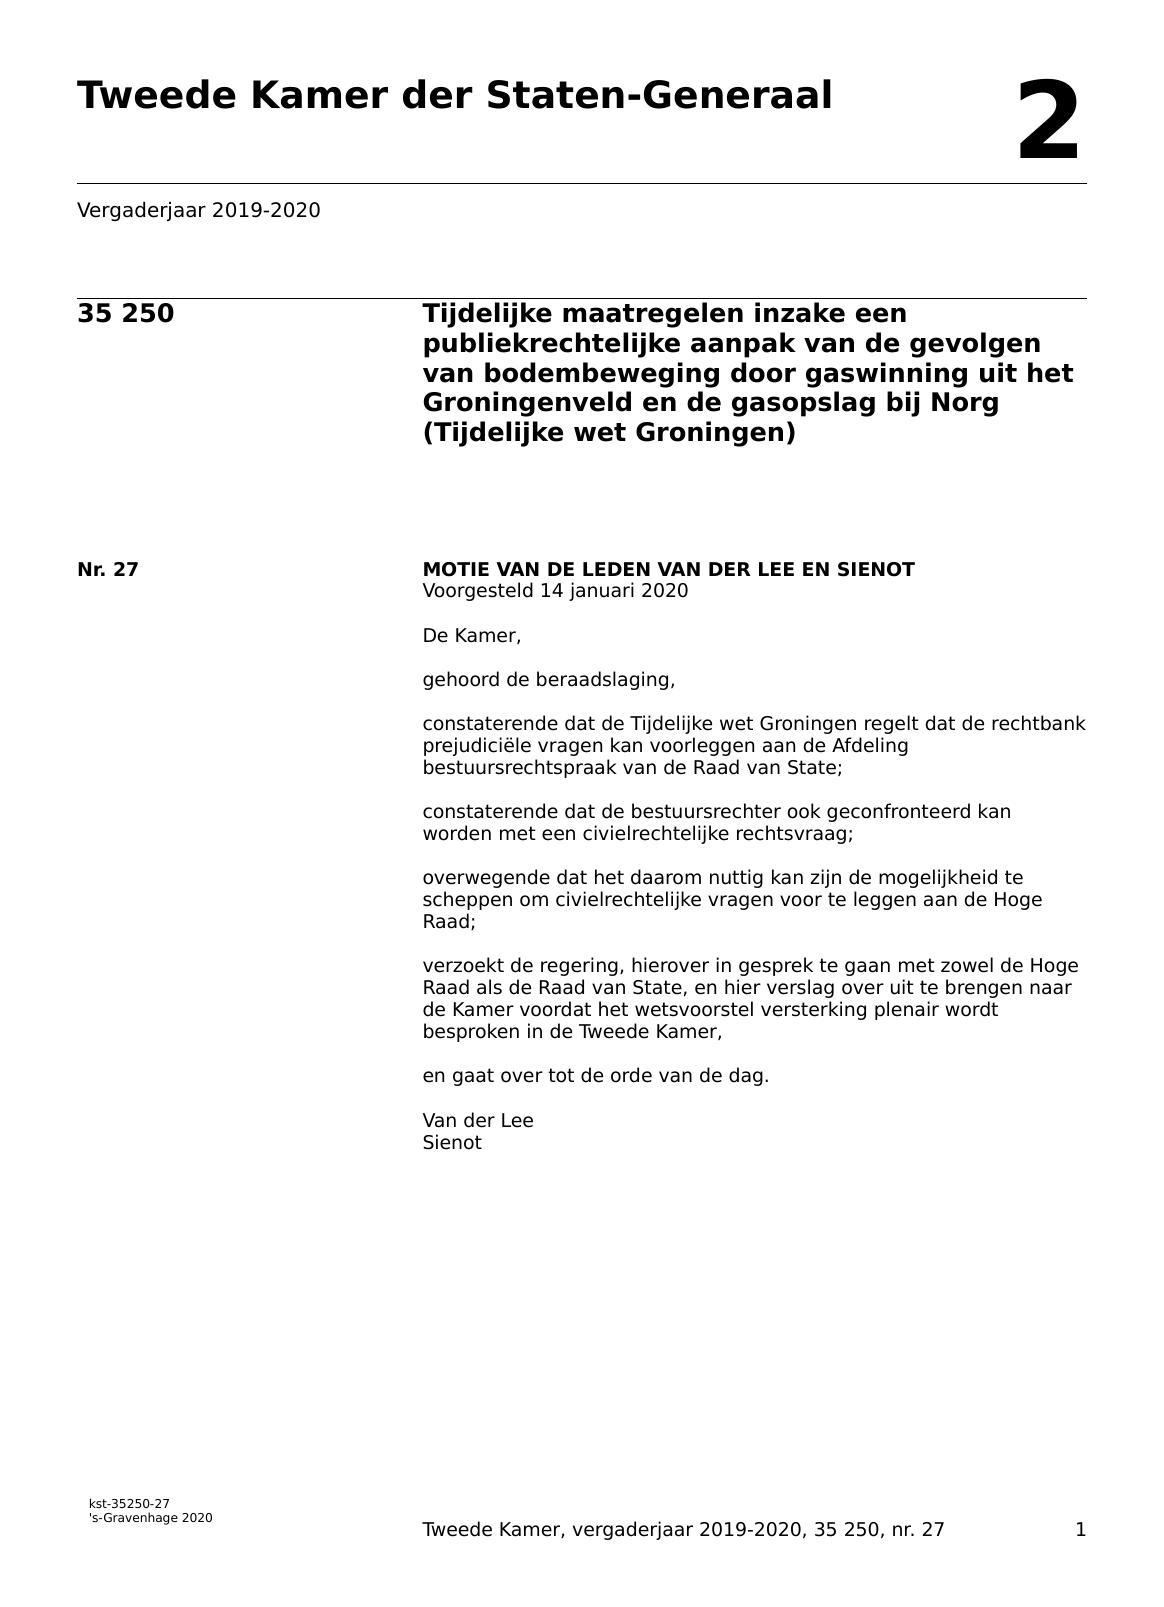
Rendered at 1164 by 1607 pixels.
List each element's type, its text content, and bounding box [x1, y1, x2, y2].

text Van der Lee [422, 1109, 1087, 1132]
text constaterende dat de Tijdelijke wet Groningen regelt dat de rechtbank prejudiciële vragen kan voorleggen aan de Afdeling bestuursrechtspraak van de Raad van State; [422, 713, 1087, 779]
text constaterende dat de bestuursrechter ook geconfronteerd kan worden met een civielrechtelijke rechtsvraag; [422, 801, 1087, 845]
text Sienot [422, 1132, 1087, 1153]
table_cell Vergaderjaar 2019-2020 [77, 184, 1087, 298]
text kst-35250-27 [88, 1497, 323, 1511]
subtitle Nr. 27 MOTIE VAN DE LEDEN VAN DER LEE EN SIENOT [77, 558, 1087, 580]
text De Kamer, [422, 624, 1087, 647]
subtitle 35 250 Tijdelijke maatregelen inzake een publiekrechtelijke aanpak van de gevolgen van bodembeweging door gaswinning uit het Groningenveld en de gasopslag bij Norg (Tijdelijke wet Groningen) [77, 299, 1087, 447]
text verzoekt de regering, hierover in gesprek te gaan met zowel de Hoge Raad als de Raad van State, en hier verslag over uit te brengen naar de Kamer voordat het wetsvoorstel versterking plenair wordt besproken in de Tweede Kamer, [422, 955, 1087, 1043]
text 's-Gravenhage 2020 [88, 1511, 323, 1525]
text en gaat over tot de orde van de dag. [422, 1065, 1087, 1087]
table_header 2 [886, 59, 1087, 183]
text Voorgesteld 14 januari 2020 [422, 580, 1087, 602]
table_header Tweede Kamer der Staten-Generaal [77, 59, 886, 183]
text overwegende dat het daarom nuttig kan zijn de mogelijkheid te scheppen om civielrechtelijke vragen voor te leggen aan de Hoge Raad; [422, 867, 1087, 933]
text gehoord de beraadslaging, [422, 669, 1087, 691]
